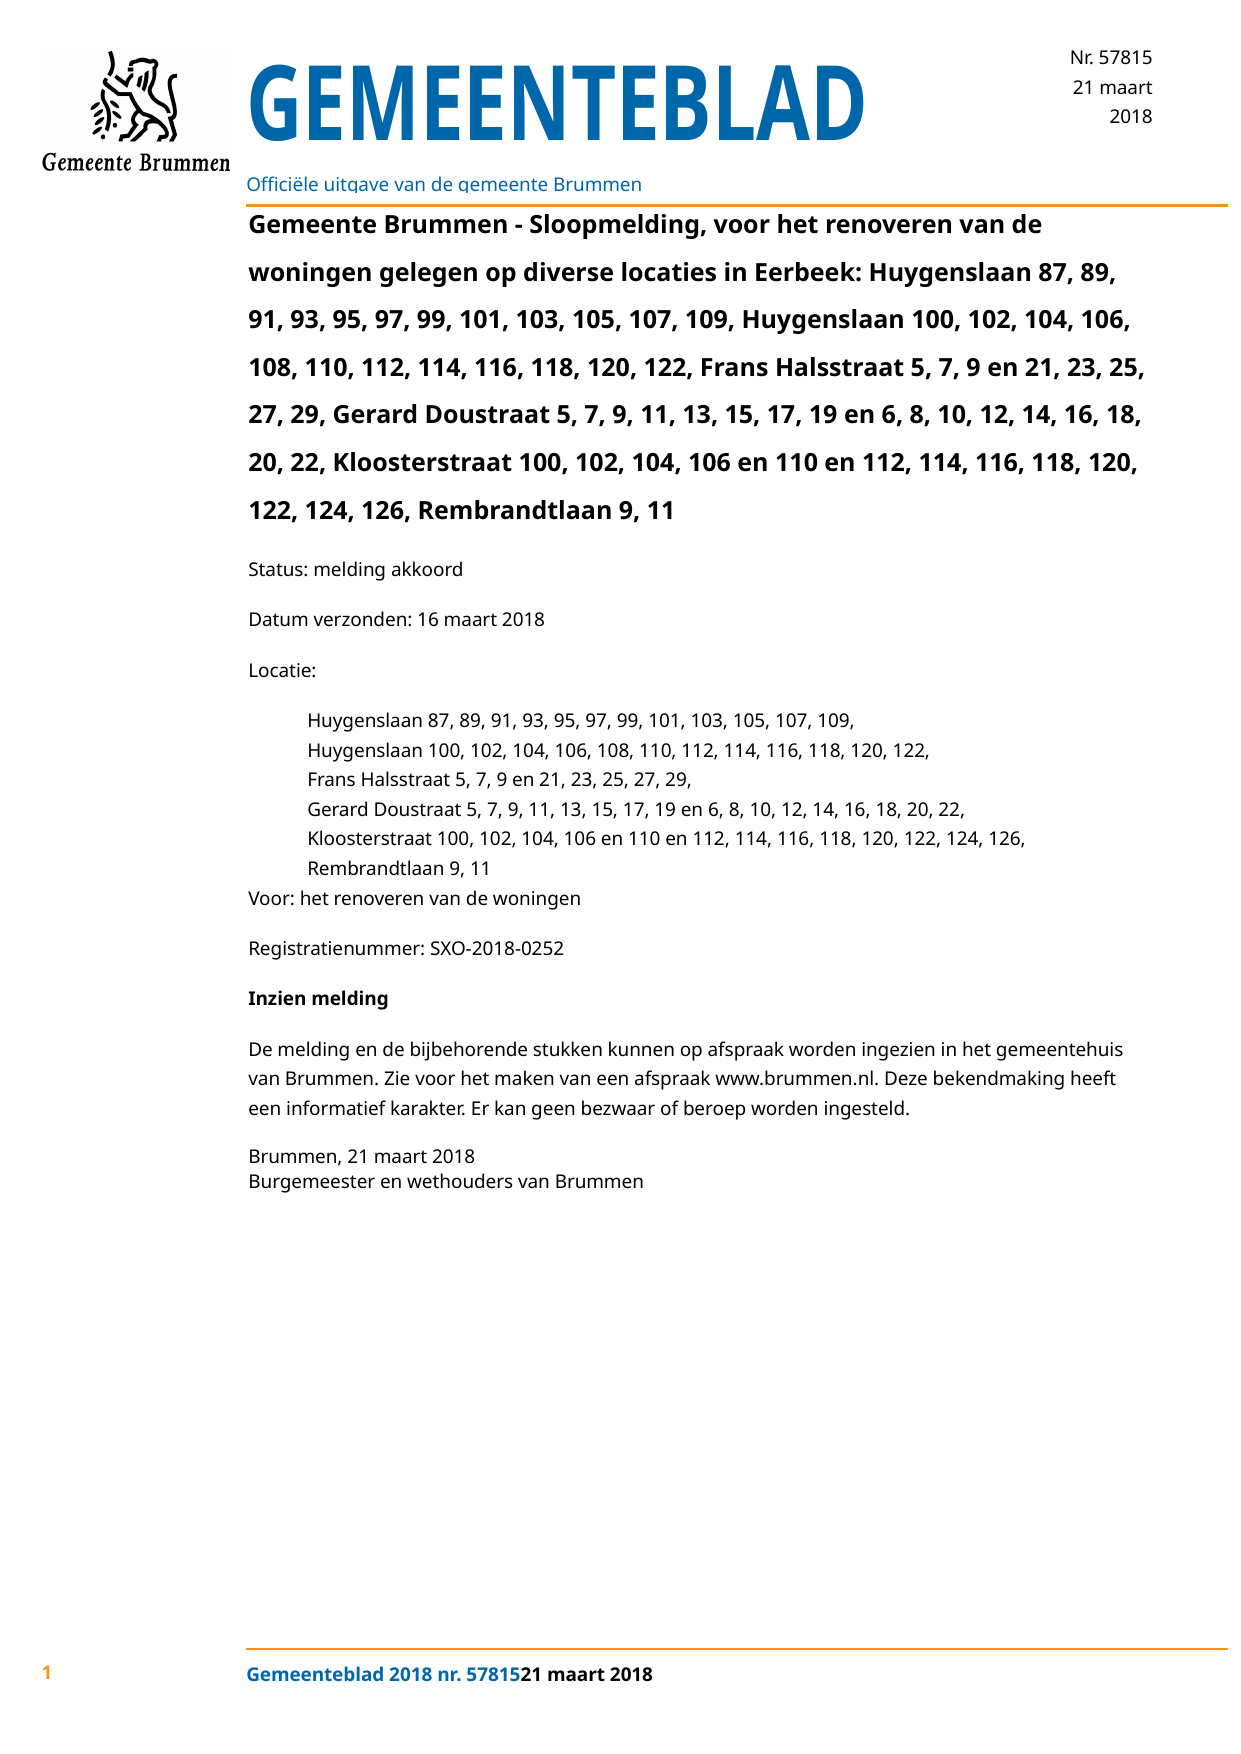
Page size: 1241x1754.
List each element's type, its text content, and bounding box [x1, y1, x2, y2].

text Datum verzonden: 16 maart 2018 [248, 606, 1152, 632]
list Kloosterstraat 100, 102, 104, 106 en 110 en 112, 114, 116, 118, 120, 122, 124, 126, [248, 826, 1152, 851]
text Gemeente Brummen - Sloopmelding, voor het renoveren van de woningen gelegen op diverse locaties in Eerbeek: Huygenslaan 87, 89, 91, 93, 95, 97, 99, 101, 103, 105, 107, 109, Huygenslaan 100, 102, 104, 106, 108, 110, 112, 114, 116, 118, 120, 122, Frans Halsstraat 5, 7, 9 en 21, 23, 25, 27, 29, Gerard Doustraat 5, 7, 9, 11, 13, 15, 17, 19 en 6, 8, 10, 12, 14, 16, 18, 20, 22, Kloosterstraat 100, 102, 104, 106 en 110 en 112, 114, 116, 118, 120, 122, 124, 126, Rembrandtlaan 9, 11 [248, 207, 1152, 526]
text Registratienummer: SXO-2018-0252 [248, 935, 1152, 961]
text Status: melding akkoord [248, 556, 1152, 582]
list Huygenslaan 87, 89, 91, 93, 95, 97, 99, 101, 103, 105, 107, 109, [248, 707, 1152, 733]
list Gerard Doustraat 5, 7, 9, 11, 13, 15, 17, 19 en 6, 8, 10, 12, 14, 16, 18, 20, 22, [248, 796, 1152, 822]
text Brummen, 21 maart 2018 [248, 1143, 1152, 1169]
text Locatie: [248, 657, 1152, 682]
list Frans Halsstraat 5, 7, 9 en 21, 23, 25, 27, 29, [248, 766, 1152, 792]
list Rembrandtlaan 9, 11 [248, 855, 1152, 881]
text Voor: het renoveren van de woningen [248, 885, 1152, 910]
text De melding en de bijbehorende stukken kunnen op afspraak worden ingezien in het gemeentehuis van Brummen. Zie voor het maken van een afspraak www.brummen.nl. Deze bekendmaking heeft een informatief karakter. Er kan geen bezwaar of beroep worden ingesteld. [248, 1036, 1152, 1121]
list Huygenslaan 100, 102, 104, 106, 108, 110, 112, 114, 116, 118, 120, 122, [248, 737, 1152, 762]
text Inzien melding [248, 986, 1152, 1011]
text Burgemeester en wethouders van Brummen [248, 1169, 1152, 1194]
picture [41, 47, 231, 172]
